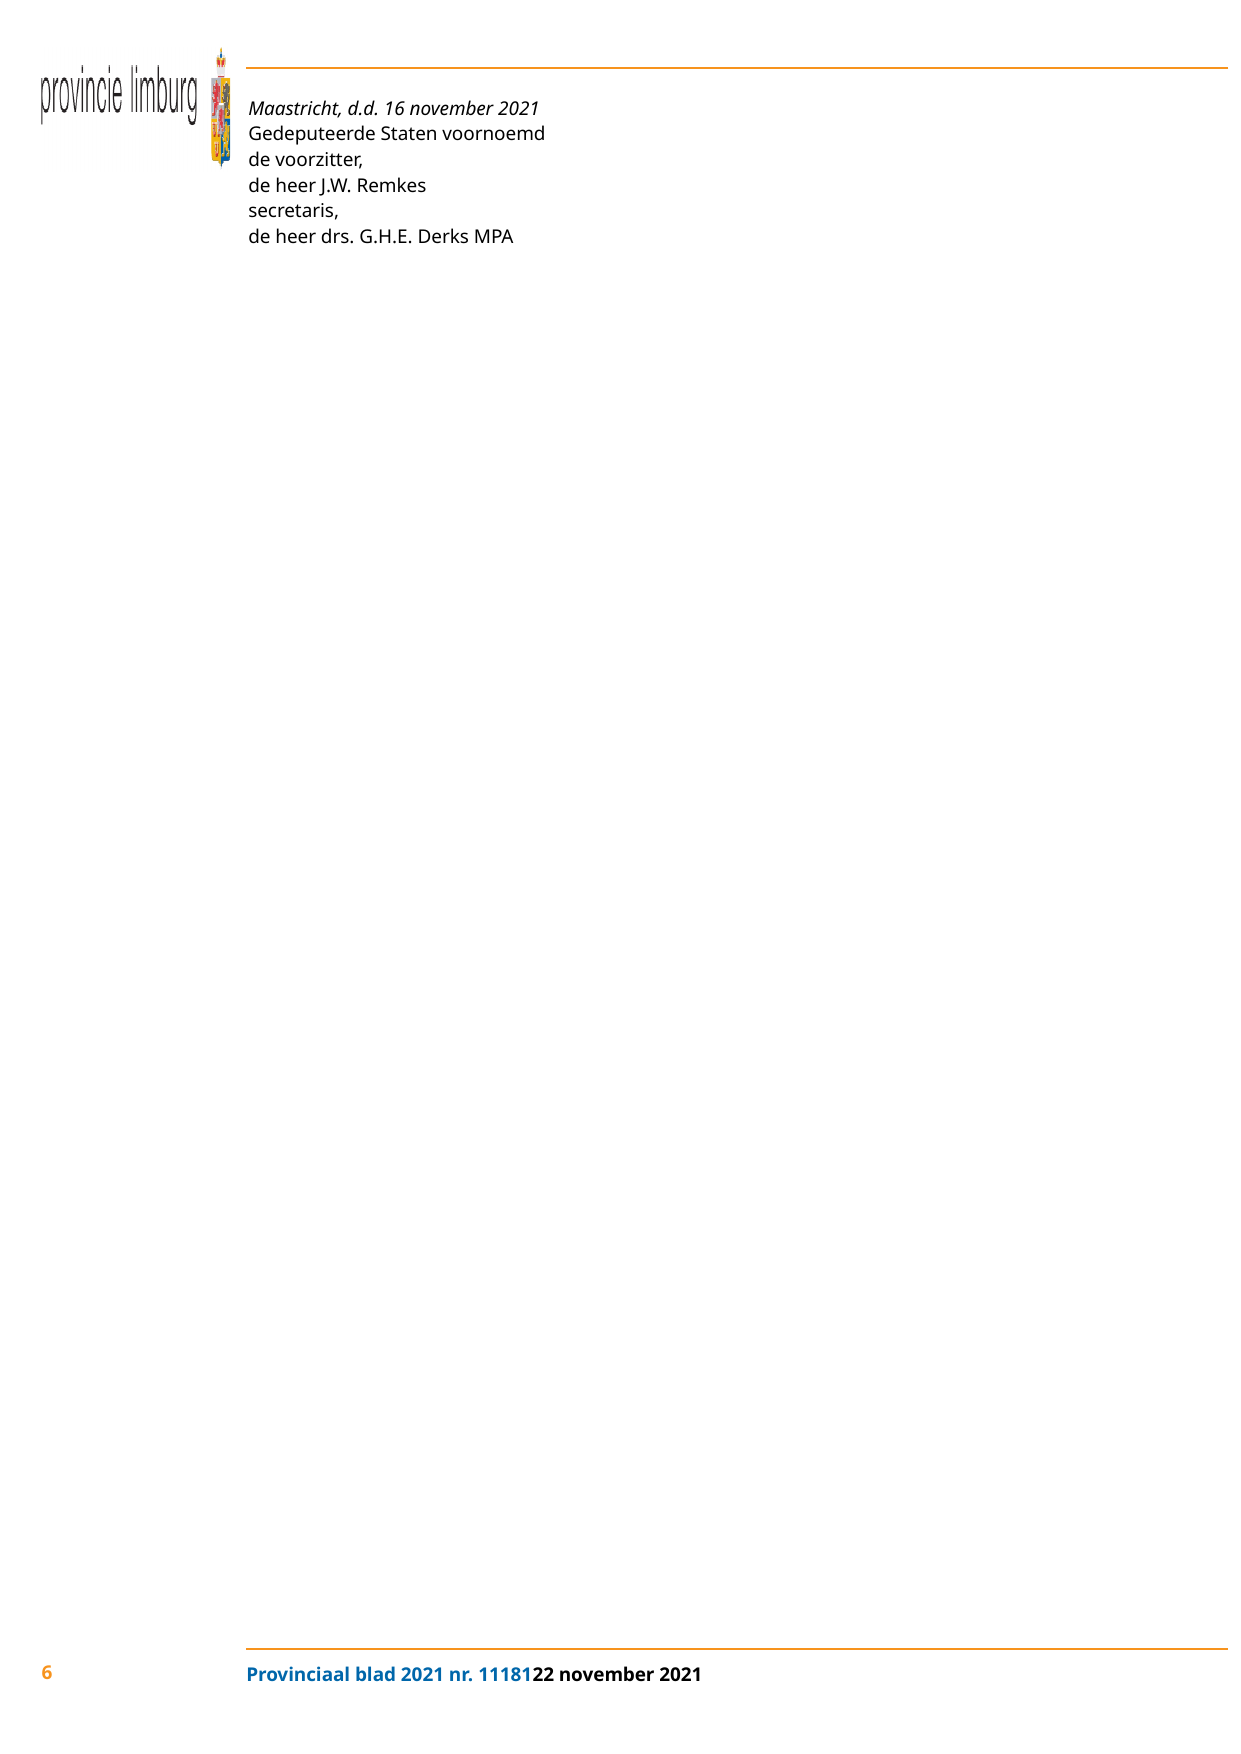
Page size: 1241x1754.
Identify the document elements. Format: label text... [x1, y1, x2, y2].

text Maastricht, d.d. 16 november 2021 [248, 95, 1152, 121]
text secretaris, [248, 198, 1152, 223]
text Gedeputeerde Staten voornoemd [248, 121, 1152, 146]
text de voorzitter, [248, 146, 1152, 172]
text de heer drs. G.H.E. Derks MPA [248, 223, 1152, 249]
text de heer J.W. Remkes [248, 172, 1152, 198]
picture [41, 47, 231, 172]
